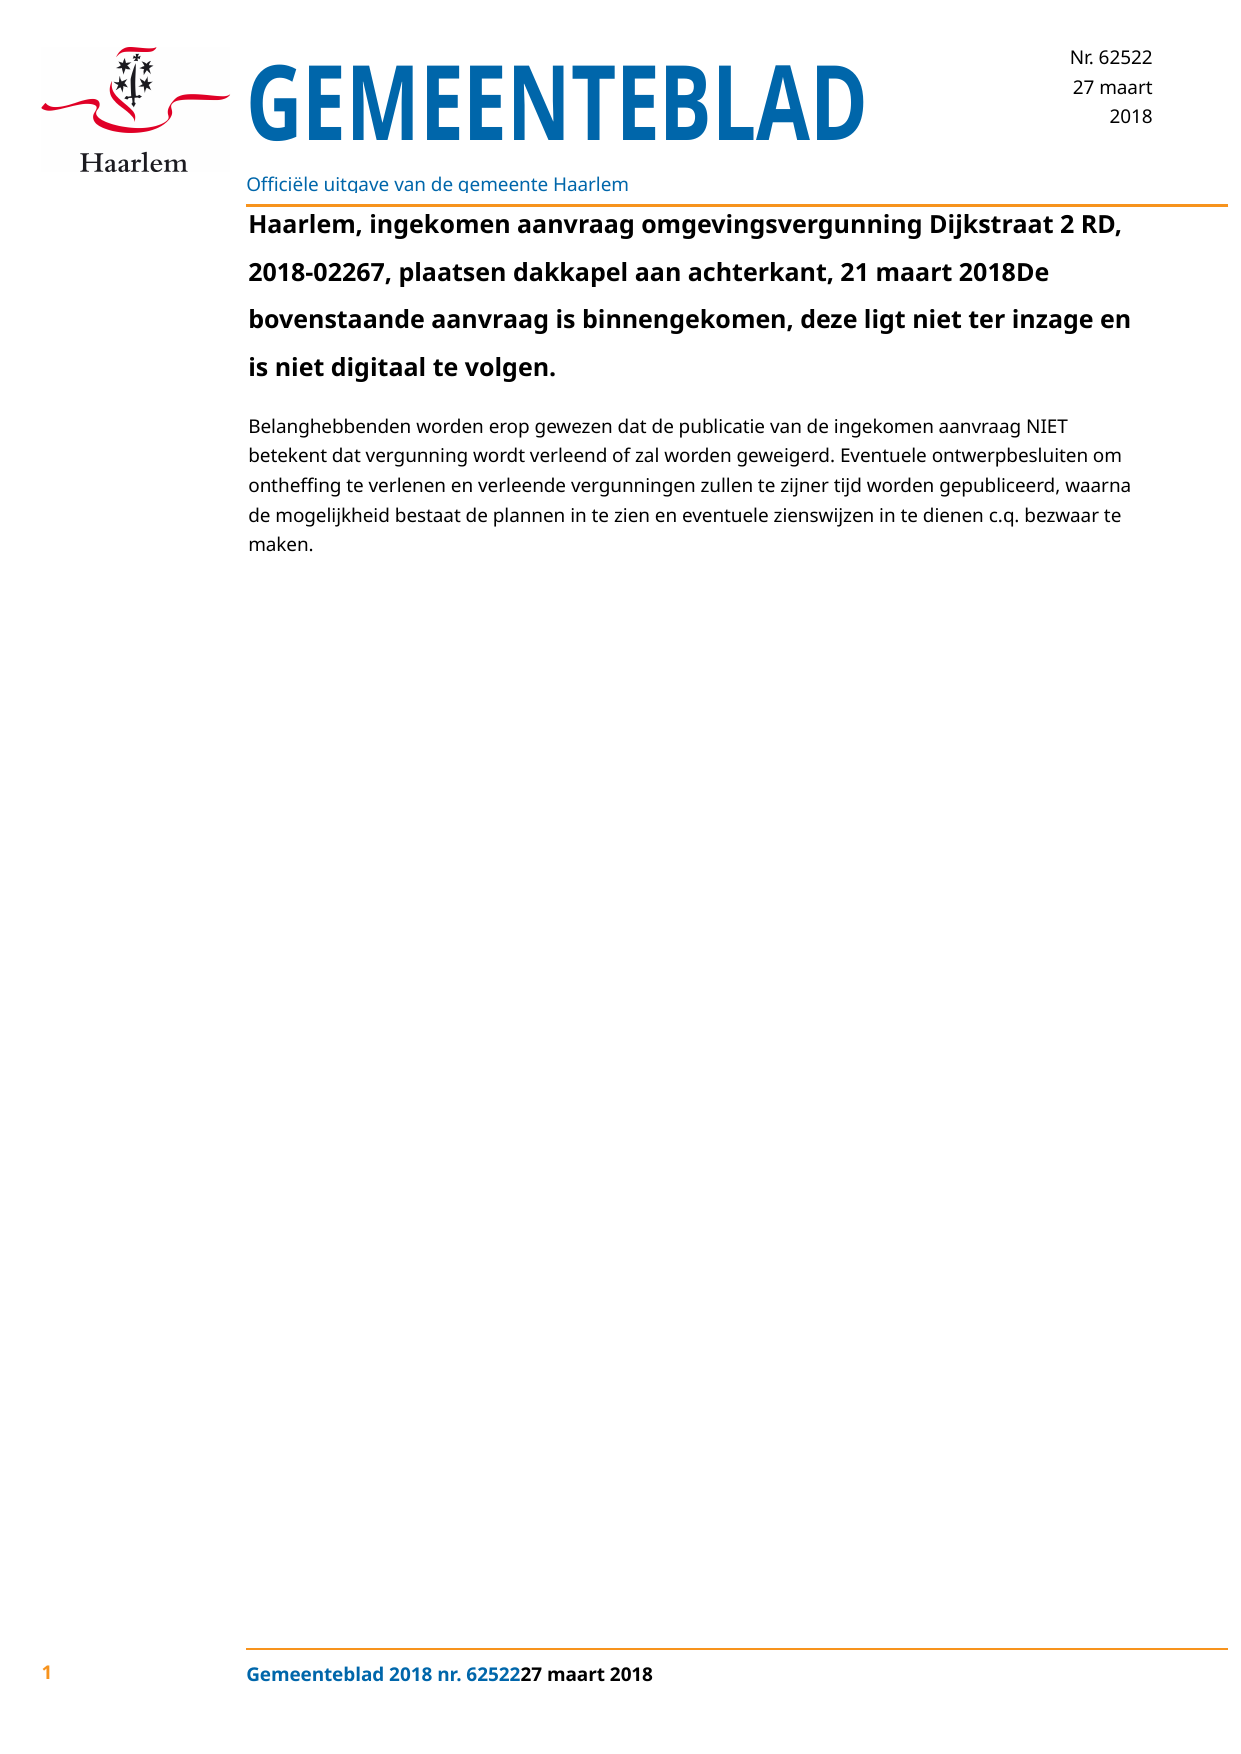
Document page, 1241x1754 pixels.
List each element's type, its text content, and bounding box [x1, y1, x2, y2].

text Belanghebbenden worden erop gewezen dat de publicatie van de ingekomen aanvraag NIET betekent dat vergunning wordt verleend of zal worden geweigerd. Eventuele ontwerpbesluiten om ontheffing te verlenen en verleende vergunningen zullen te zijner tijd worden gepubliceerd, waarna de mogelijkheid bestaat de plannen in te zien en eventuele zienswijzen in te dienen c.q. bezwaar te maken. [248, 413, 1152, 557]
picture [41, 47, 231, 172]
text Haarlem, ingekomen aanvraag omgevingsvergunning Dijkstraat 2 RD, 2018-02267, plaatsen dakkapel aan achterkant, 21 maart 2018De bovenstaande aanvraag is binnengekomen, deze ligt niet ter inzage en is niet digitaal te volgen. [248, 207, 1152, 384]
